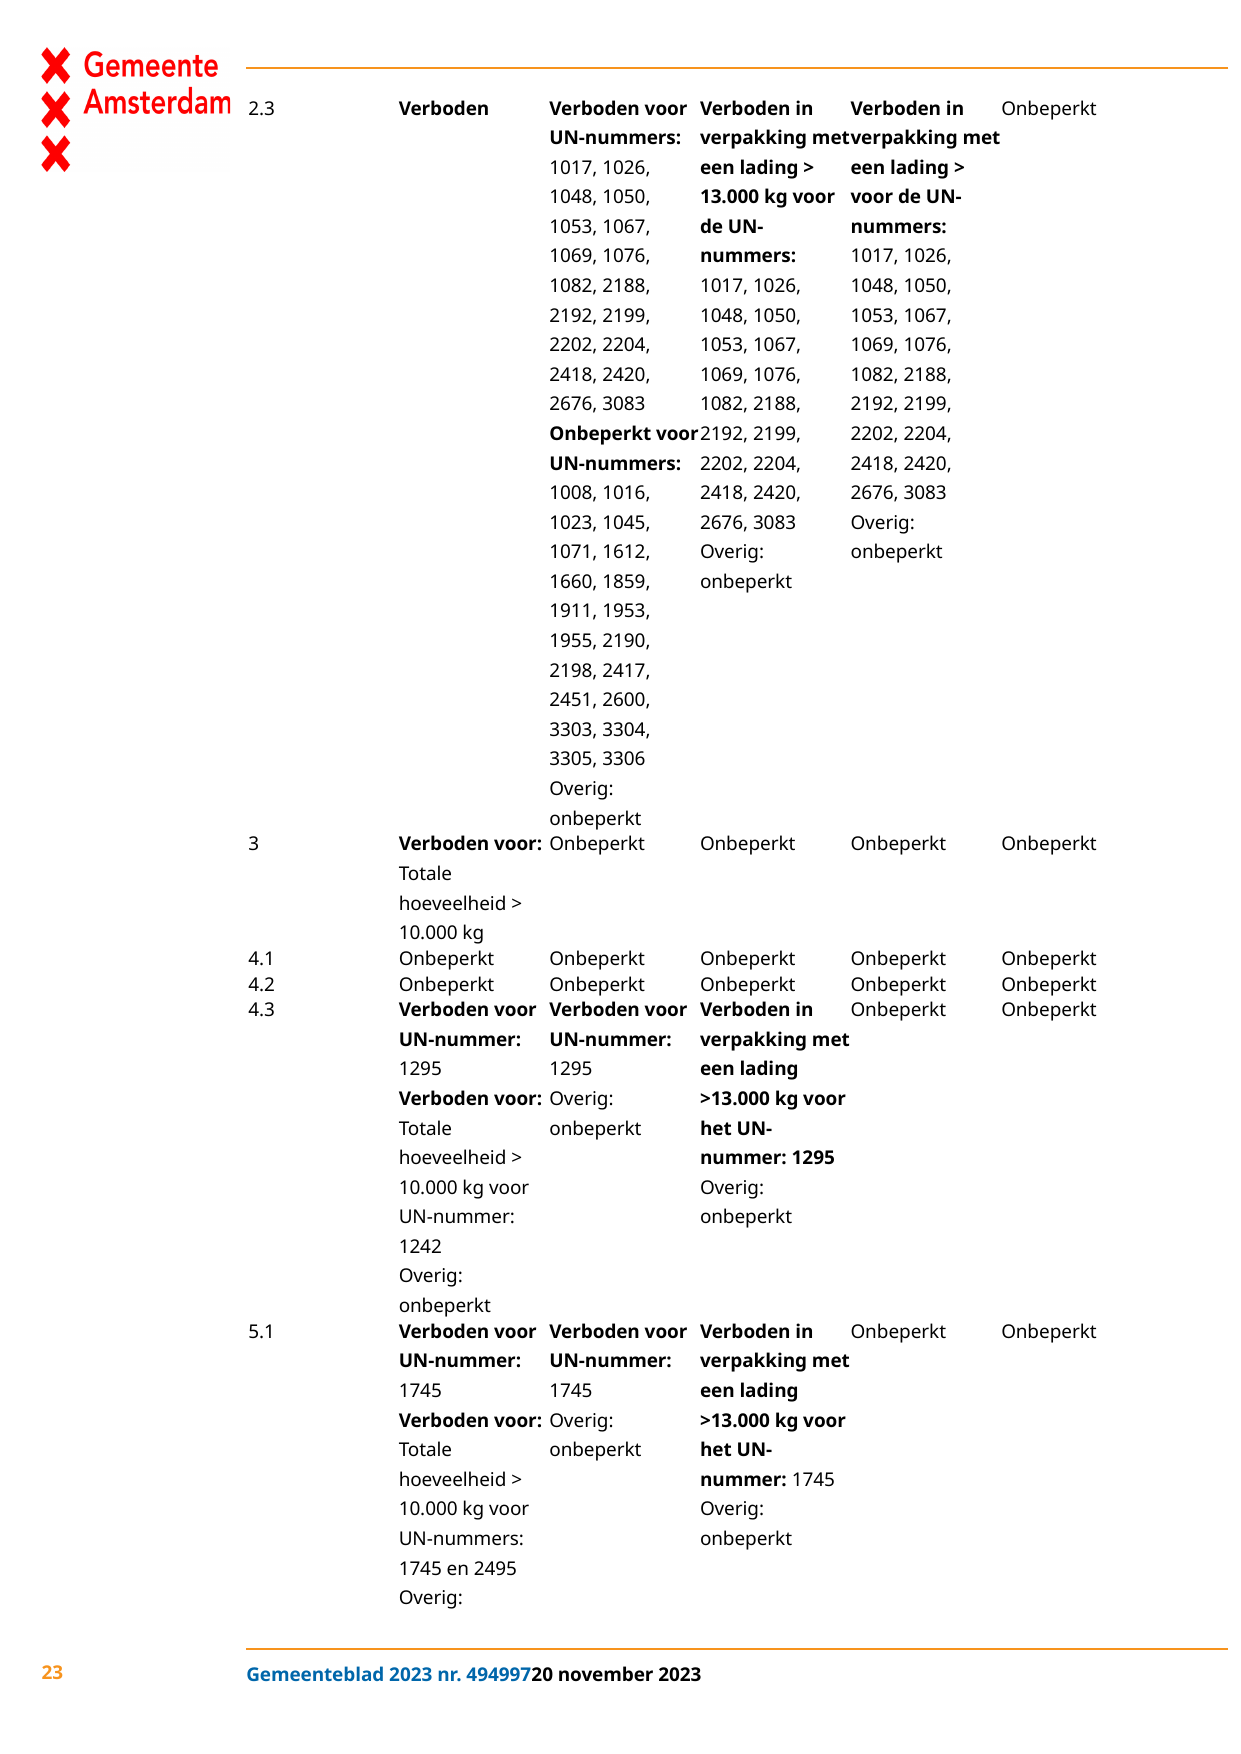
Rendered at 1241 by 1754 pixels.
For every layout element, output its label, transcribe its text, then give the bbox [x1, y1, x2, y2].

table_cell Onbeperkt [1001, 945, 1152, 971]
table_cell Onbeperkt [1001, 95, 1152, 831]
table_cell 4.3 [248, 996, 398, 1318]
table_cell Verboden [399, 95, 549, 831]
table_cell Verboden in verpakking met een lading > voor de UN-nummers: 1017, 1026, 1048, 1050, 1053, 1067, 1069, 1076, 1082, 2188, 2192, 2199, 2202, 2204, 2418, 2420, 2676, 3083 Overig: onbeperkt [850, 95, 1001, 831]
table_cell Onbeperkt [850, 945, 1001, 971]
table_cell 2.3 [248, 95, 398, 831]
table_cell Onbeperkt [1001, 1318, 1152, 1610]
table_cell Onbeperkt [399, 971, 549, 996]
table_cell Onbeperkt [549, 945, 700, 971]
table_cell Onbeperkt [549, 971, 700, 996]
table_cell Verboden voor UN-nummers: 1017, 1026, 1048, 1050, 1053, 1067, 1069, 1076, 1082, 2188, 2192, 2199, 2202, 2204, 2418, 2420, 2676, 3083 Onbeperkt voor UN-nummers: 1008, 1016, 1023, 1045, 1071, 1612, 1660, 1859, 1911, 1953, 1955, 2190, 2198, 2417, 2451, 2600, 3303, 3304, 3305, 3306 Overig: onbeperkt [549, 95, 700, 831]
table_cell Onbeperkt [850, 971, 1001, 996]
table_cell Verboden voor UN-nummer: 1745 Overig: onbeperkt [549, 1318, 700, 1610]
table_cell Onbeperkt [850, 1318, 1001, 1610]
table_cell Verboden voor UN-nummer: 1745 Verboden voor: Totale hoeveelheid > 10.000 kg voor UN-nummers: 1745 en 2495 Overig: [399, 1318, 549, 1610]
table_cell 4.1 [248, 945, 398, 971]
table_cell Verboden in verpakking met een lading >13.000 kg voor het UN-nummer: 1295 Overig: onbeperkt [700, 996, 850, 1318]
table_cell Onbeperkt [549, 831, 700, 945]
table_cell Onbeperkt [700, 831, 850, 945]
table_cell Verboden voor: Totale hoeveelheid > 10.000 kg [399, 831, 549, 945]
table_cell 4.2 [248, 971, 398, 996]
table_cell Verboden in verpakking met een lading >13.000 kg voor het UN-nummer: 1745 Overig: onbeperkt [700, 1318, 850, 1610]
table_cell Verboden in verpakking met een lading > 13.000 kg voor de UN-nummers: 1017, 1026, 1048, 1050, 1053, 1067, 1069, 1076, 1082, 2188, 2192, 2199, 2202, 2204, 2418, 2420, 2676, 3083 Overig: onbeperkt [700, 95, 850, 831]
picture [41, 47, 231, 172]
table_cell 3 [248, 831, 398, 945]
table_cell Onbeperkt [700, 971, 850, 996]
table_cell Onbeperkt [700, 945, 850, 971]
table_cell Verboden voor UN-nummer: 1295 Overig: onbeperkt [549, 996, 700, 1318]
table_cell Onbeperkt [1001, 996, 1152, 1318]
table_cell 5.1 [248, 1318, 398, 1610]
table_cell Onbeperkt [850, 831, 1001, 945]
table_cell Onbeperkt [399, 945, 549, 971]
table_cell Onbeperkt [1001, 831, 1152, 945]
table_cell Onbeperkt [1001, 971, 1152, 996]
table_cell Verboden voor UN-nummer: 1295 Verboden voor: Totale hoeveelheid > 10.000 kg voor UN-nummer: 1242 Overig: onbeperkt [399, 996, 549, 1318]
table_cell Onbeperkt [850, 996, 1001, 1318]
